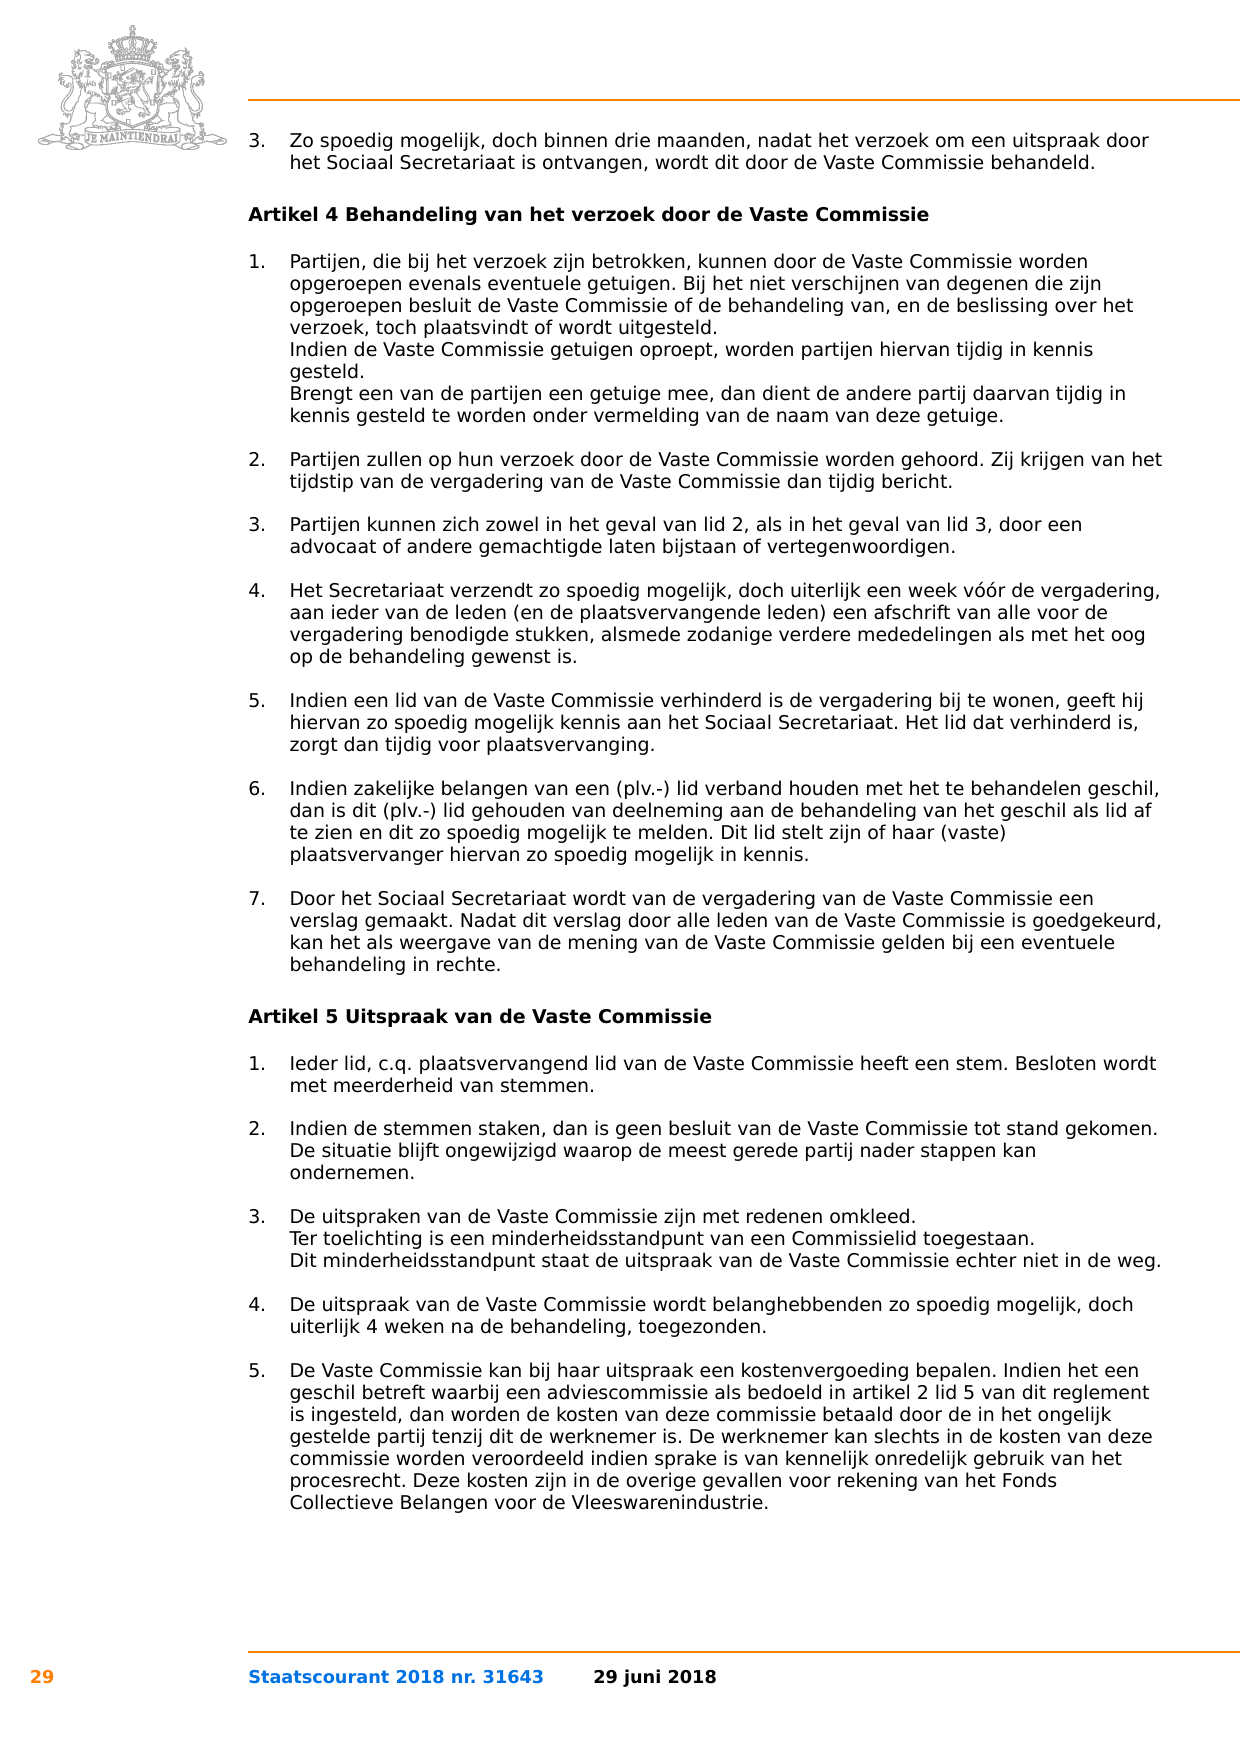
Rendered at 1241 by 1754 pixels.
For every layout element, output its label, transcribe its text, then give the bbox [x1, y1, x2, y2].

subtitle Artikel 4 Behandeling van het verzoek door de Vaste Commissie [248, 204, 1163, 226]
text Ter toelichting is een minderheidsstandpunt van een Commissielid toegestaan. [289, 1228, 1163, 1250]
text Brengt een van de partijen een getuige mee, dan dient de andere partij daarvan tijdig in kennis gesteld te worden onder vermelding van de naam van deze getuige. [289, 383, 1163, 427]
text 2. Indien de stemmen staken, dan is geen besluit van de Vaste Commissie tot stand gekomen. De situatie blijft ongewijzigd waarop de meest gerede partij nader stappen kan ondernemen. [248, 1118, 1163, 1184]
text 3. Partijen kunnen zich zowel in het geval van lid 2, als in het geval van lid 3, door een advocaat of andere gemachtigde laten bijstaan of vertegenwoordigen. [248, 514, 1163, 558]
text 5. De Vaste Commissie kan bij haar uitspraak een kostenvergoeding bepalen. Indien het een geschil betreft waarbij een adviescommissie als bedoeld in artikel 2 lid 5 van dit reglement is ingesteld, dan worden de kosten van deze commissie betaald door de in het ongelijk gestelde partij tenzij dit de werknemer is. De werknemer kan slechts in de kosten van deze commissie worden veroordeeld indien sprake is van kennelijk onredelijk gebruik van het procesrecht. Deze kosten zijn in de overige gevallen voor rekening van het Fonds Collectieve Belangen voor de Vleeswarenindustrie. [248, 1360, 1163, 1514]
text Indien de Vaste Commissie getuigen oproept, worden partijen hiervan tijdig in kennis gesteld. [289, 339, 1163, 383]
text 1. Ieder lid, c.q. plaatsvervangend lid van de Vaste Commissie heeft een stem. Besloten wordt met meerderheid van stemmen. [248, 1052, 1163, 1096]
text 2. Partijen zullen op hun verzoek door de Vaste Commissie worden gehoord. Zij krijgen van het tijdstip van de vergadering van de Vaste Commissie dan tijdig bericht. [248, 448, 1163, 492]
text 7. Door het Sociaal Secretariaat wordt van de vergadering van de Vaste Commissie een verslag gemaakt. Nadat dit verslag door alle leden van de Vaste Commissie is goedgekeurd, kan het als weergave van de mening van de Vaste Commissie gelden bij een eventuele behandeling in rechte. [248, 888, 1163, 976]
subtitle Artikel 5 Uitspraak van de Vaste Commissie [248, 1006, 1163, 1027]
text 4. De uitspraak van de Vaste Commissie wordt belanghebbenden zo spoedig mogelijk, doch uiterlijk 4 weken na de behandeling, toegezonden. [248, 1294, 1163, 1338]
text 3. Zo spoedig mogelijk, doch binnen drie maanden, nadat het verzoek om een uitspraak door het Sociaal Secretariaat is ontvangen, wordt dit door de Vaste Commissie behandeld. [248, 130, 1163, 174]
picture [38, 25, 227, 150]
text 5. Indien een lid van de Vaste Commissie verhinderd is de vergadering bij te wonen, geeft hij hiervan zo spoedig mogelijk kennis aan het Sociaal Secretariaat. Het lid dat verhinderd is, zorgt dan tijdig voor plaatsvervanging. [248, 690, 1163, 756]
text 6. Indien zakelijke belangen van een (plv.-) lid verband houden met het te behandelen geschil, dan is dit (plv.-) lid gehouden van deelneming aan de behandeling van het geschil als lid af te zien en dit zo spoedig mogelijk te melden. Dit lid stelt zijn of haar (vaste) plaatsvervanger hiervan zo spoedig mogelijk in kennis. [248, 778, 1163, 866]
text 1. Partijen, die bij het verzoek zijn betrokken, kunnen door de Vaste Commissie worden opgeroepen evenals eventuele getuigen. Bij het niet verschijnen van degenen die zijn opgeroepen besluit de Vaste Commissie of de behandeling van, en de beslissing over het verzoek, toch plaatsvindt of wordt uitgesteld. [248, 251, 1163, 339]
text Dit minderheidsstandpunt staat de uitspraak van de Vaste Commissie echter niet in de weg. [289, 1250, 1163, 1272]
text 4. Het Secretariaat verzendt zo spoedig mogelijk, doch uiterlijk een week vóór de vergadering, aan ieder van de leden (en de plaatsvervangende leden) een afschrift van alle voor de vergadering benodigde stukken, alsmede zodanige verdere mededelingen als met het oog op de behandeling gewenst is. [248, 580, 1163, 668]
text 3. De uitspraken van de Vaste Commissie zijn met redenen omkleed. [248, 1206, 1163, 1228]
